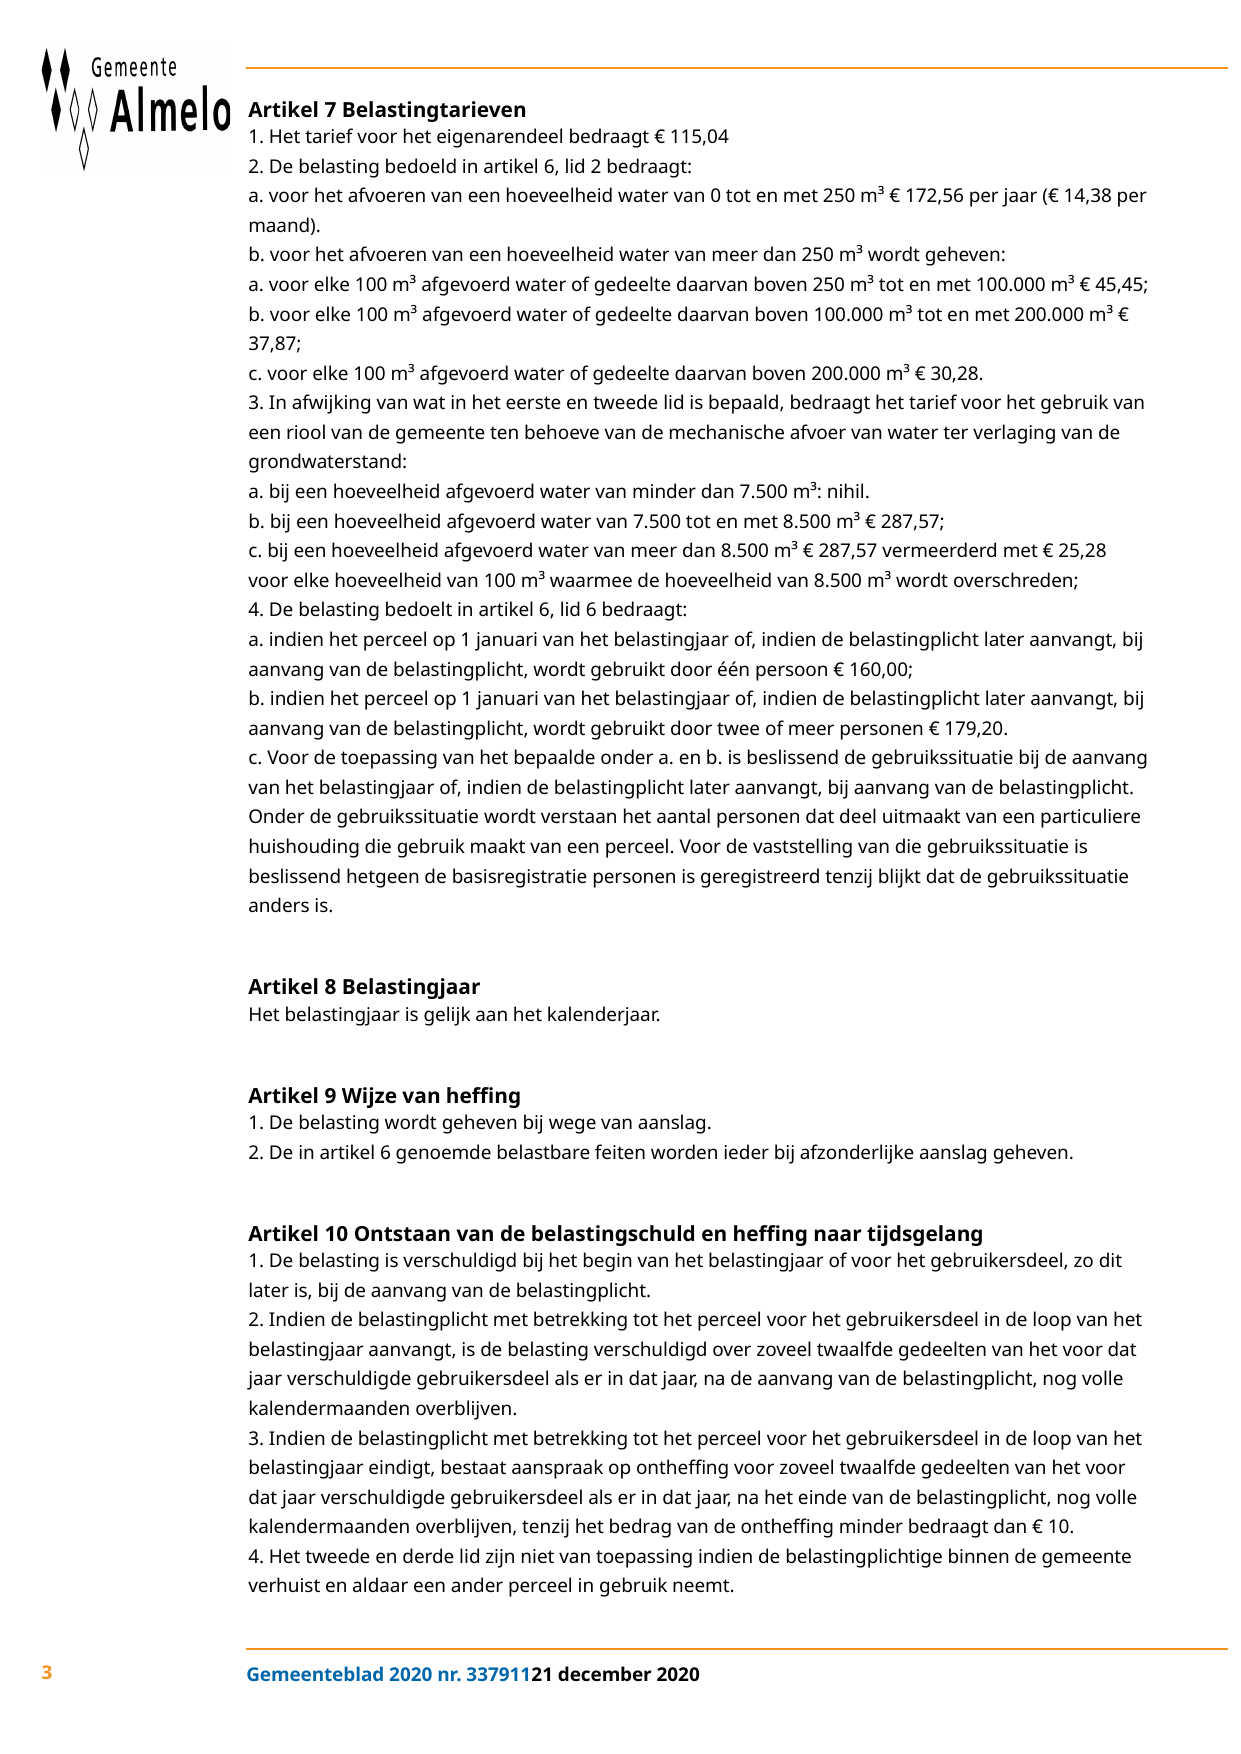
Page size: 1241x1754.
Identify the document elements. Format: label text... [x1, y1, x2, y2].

text a. indien het perceel op 1 januari van het belastingjaar of, indien de belastingplicht later aanvangt, bij aanvang van de belastingplicht, wordt gebruikt door één persoon € 160,00; [248, 626, 1152, 681]
text c. Voor de toepassing van het bepaalde onder a. en b. is beslissend de gebruikssituatie bij de aanvang van het belastingjaar of, indien de belastingplicht later aanvangt, bij aanvang van de belastingplicht. Onder de gebruikssituatie wordt verstaan het aantal personen dat deel uitmaakt van een particuliere huishouding die gebruik maakt van een perceel. Voor de vaststelling van die gebruikssituatie is beslissend hetgeen de basisregistratie personen is geregistreerd tenzij blijkt dat de gebruikssituatie anders is. [248, 744, 1152, 918]
text 2. Indien de belastingplicht met betrekking tot het perceel voor het gebruikersdeel in de loop van het belastingjaar aanvangt, is de belasting verschuldigd over zoveel twaalfde gedeelten van het voor dat jaar verschuldigde gebruikersdeel als er in dat jaar, na de aanvang van de belastingplicht, nog volle kalendermaanden overblijven. [248, 1306, 1152, 1421]
text b. voor elke 100 m³ afgevoerd water of gedeelte daarvan boven 100.000 m³ tot en met 200.000 m³ € 37,87; [248, 301, 1152, 356]
text 3. Indien de belastingplicht met betrekking tot het perceel voor het gebruikersdeel in de loop van het belastingjaar eindigt, bestaat aanspraak op ontheffing voor zoveel twaalfde gedeelten van het voor dat jaar verschuldigde gebruikersdeel als er in dat jaar, na het einde van de belastingplicht, nog volle kalendermaanden overblijven, tenzij het bedrag van de ontheffing minder bedraagt dan € 10. [248, 1425, 1152, 1539]
text 1. De belasting is verschuldigd bij het begin van het belastingjaar of voor het gebruikersdeel, zo dit later is, bij de aanvang van de belastingplicht. [248, 1247, 1152, 1303]
text Artikel 8 Belastingjaar [248, 972, 1152, 1001]
text Artikel 10 Ontstaan van de belastingschuld en heffing naar tijdsgelang [248, 1219, 1152, 1247]
text b. indien het perceel op 1 januari van het belastingjaar of, indien de belastingplicht later aanvangt, bij aanvang van de belastingplicht, wordt gebruikt door twee of meer personen € 179,20. [248, 685, 1152, 741]
text a. voor het afvoeren van een hoeveelheid water van 0 tot en met 250 m³ € 172,56 per jaar (€ 14,38 per maand). [248, 182, 1152, 238]
text 4. De belasting bedoelt in artikel 6, lid 6 bedraagt: [248, 597, 1152, 622]
text Artikel 7 Belastingtarieven [248, 95, 1152, 123]
text Het belastingjaar is gelijk aan het kalenderjaar. [248, 1001, 1152, 1027]
text 4. Het tweede en derde lid zijn niet van toepassing indien de belastingplichtige binnen de gemeente verhuist en aldaar een ander perceel in gebruik neemt. [248, 1543, 1152, 1598]
picture [41, 47, 231, 172]
text b. bij een hoeveelheid afgevoerd water van 7.500 tot en met 8.500 m³ € 287,57; [248, 508, 1152, 533]
text Artikel 9 Wijze van heffing [248, 1081, 1152, 1109]
text c. voor elke 100 m³ afgevoerd water of gedeelte daarvan boven 200.000 m³ € 30,28. [248, 360, 1152, 386]
text b. voor het afvoeren van een hoeveelheid water van meer dan 250 m³ wordt geheven: [248, 242, 1152, 267]
text a. bij een hoeveelheid afgevoerd water van minder dan 7.500 m³: nihil. [248, 478, 1152, 504]
text 1. De belasting wordt geheven bij wege van aanslag. [248, 1109, 1152, 1135]
text 2. De belasting bedoeld in artikel 6, lid 2 bedraagt: [248, 153, 1152, 178]
text 2. De in artikel 6 genoemde belastbare feiten worden ieder bij afzonderlijke aanslag geheven. [248, 1139, 1152, 1164]
text 3. In afwijking van wat in het eerste en tweede lid is bepaald, bedraagt het tarief voor het gebruik van een riool van de gemeente ten behoeve van de mechanische afvoer van water ter verlaging van de grondwaterstand: [248, 389, 1152, 474]
text c. bij een hoeveelheid afgevoerd water van meer dan 8.500 m³ € 287,57 vermeerderd met € 25,28 voor elke hoeveelheid van 100 m³ waarmee de hoeveelheid van 8.500 m³ wordt overschreden; [248, 537, 1152, 593]
text 1. Het tarief voor het eigenarendeel bedraagt € 115,04 [248, 123, 1152, 149]
text a. voor elke 100 m³ afgevoerd water of gedeelte daarvan boven 250 m³ tot en met 100.000 m³ € 45,45; [248, 271, 1152, 297]
